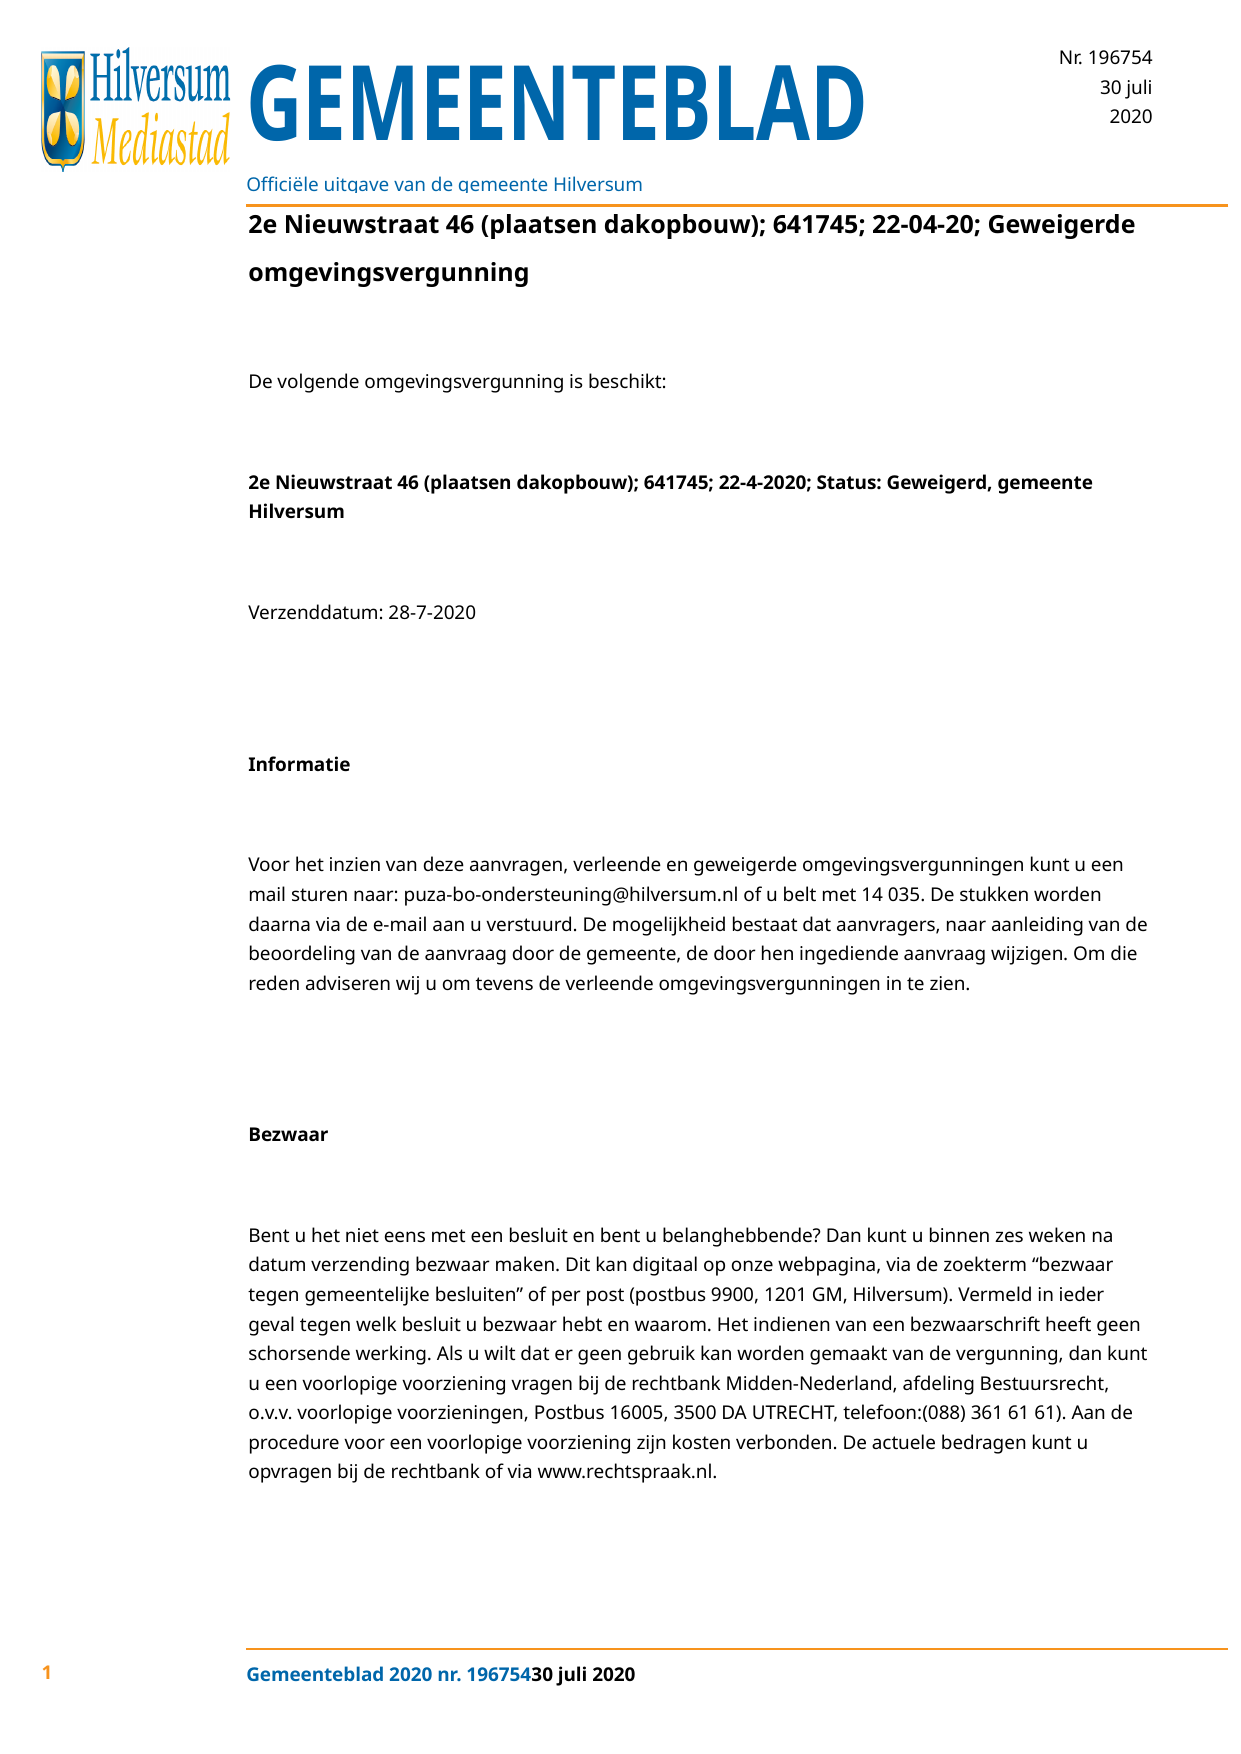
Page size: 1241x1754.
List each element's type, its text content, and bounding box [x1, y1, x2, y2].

text 2e Nieuwstraat 46 (plaatsen dakopbouw); 641745; 22-4-2020; Status: Geweigerd, gemeente Hilversum [248, 469, 1152, 524]
text Bent u het niet eens met een besluit en bent u belanghebbende? Dan kunt u binnen zes weken na datum verzending bezwaar maken. Dit kan digitaal op onze webpagina, via de zoekterm “bezwaar tegen gemeentelijke besluiten” of per post (postbus 9900, 1201 GM, Hilversum). Vermeld in ieder geval tegen welk besluit u bezwaar hebt en waarom. Het indienen van een bezwaarschrift heeft geen schorsende werking. Als u wilt dat er geen gebruik kan worden gemaakt van de vergunning, dan kunt u een voorlopige voorziening vragen bij de rechtbank Midden-Nederland, afdeling Bestuursrecht, o.v.v. voorlopige voorzieningen, Postbus 16005, 3500 DA UTRECHT, telefoon:(088) 361 61 61). Aan de procedure voor een voorlopige voorziening zijn kosten verbonden. De actuele bedragen kunt u opvragen bij de rechtbank of via www.rechtspraak.nl. [248, 1222, 1152, 1484]
text 2e Nieuwstraat 46 (plaatsen dakopbouw); 641745; 22-04-20; Geweigerde omgevingsvergunning [248, 207, 1152, 288]
text Bezwaar [248, 1121, 1152, 1147]
picture [41, 47, 231, 172]
text Voor het inzien van deze aanvragen, verleende en geweigerde omgevingsvergunningen kunt u een mail sturen naar: puza-bo-ondersteuning@hilversum.nl of u belt met 14 035. De stukken worden daarna via de e-mail aan u verstuurd. De mogelijkheid bestaat dat aanvragers, naar aanleiding van de beoordeling van de aanvraag door de gemeente, de door hen ingediende aanvraag wijzigen. Om die reden adviseren wij u om tevens de verleende omgevingsvergunningen in te zien. [248, 852, 1152, 996]
text Verzenddatum: 28-7-2020 [248, 599, 1152, 625]
text Informatie [248, 751, 1152, 777]
text De volgende omgevingsvergunning is beschikt: [248, 368, 1152, 394]
